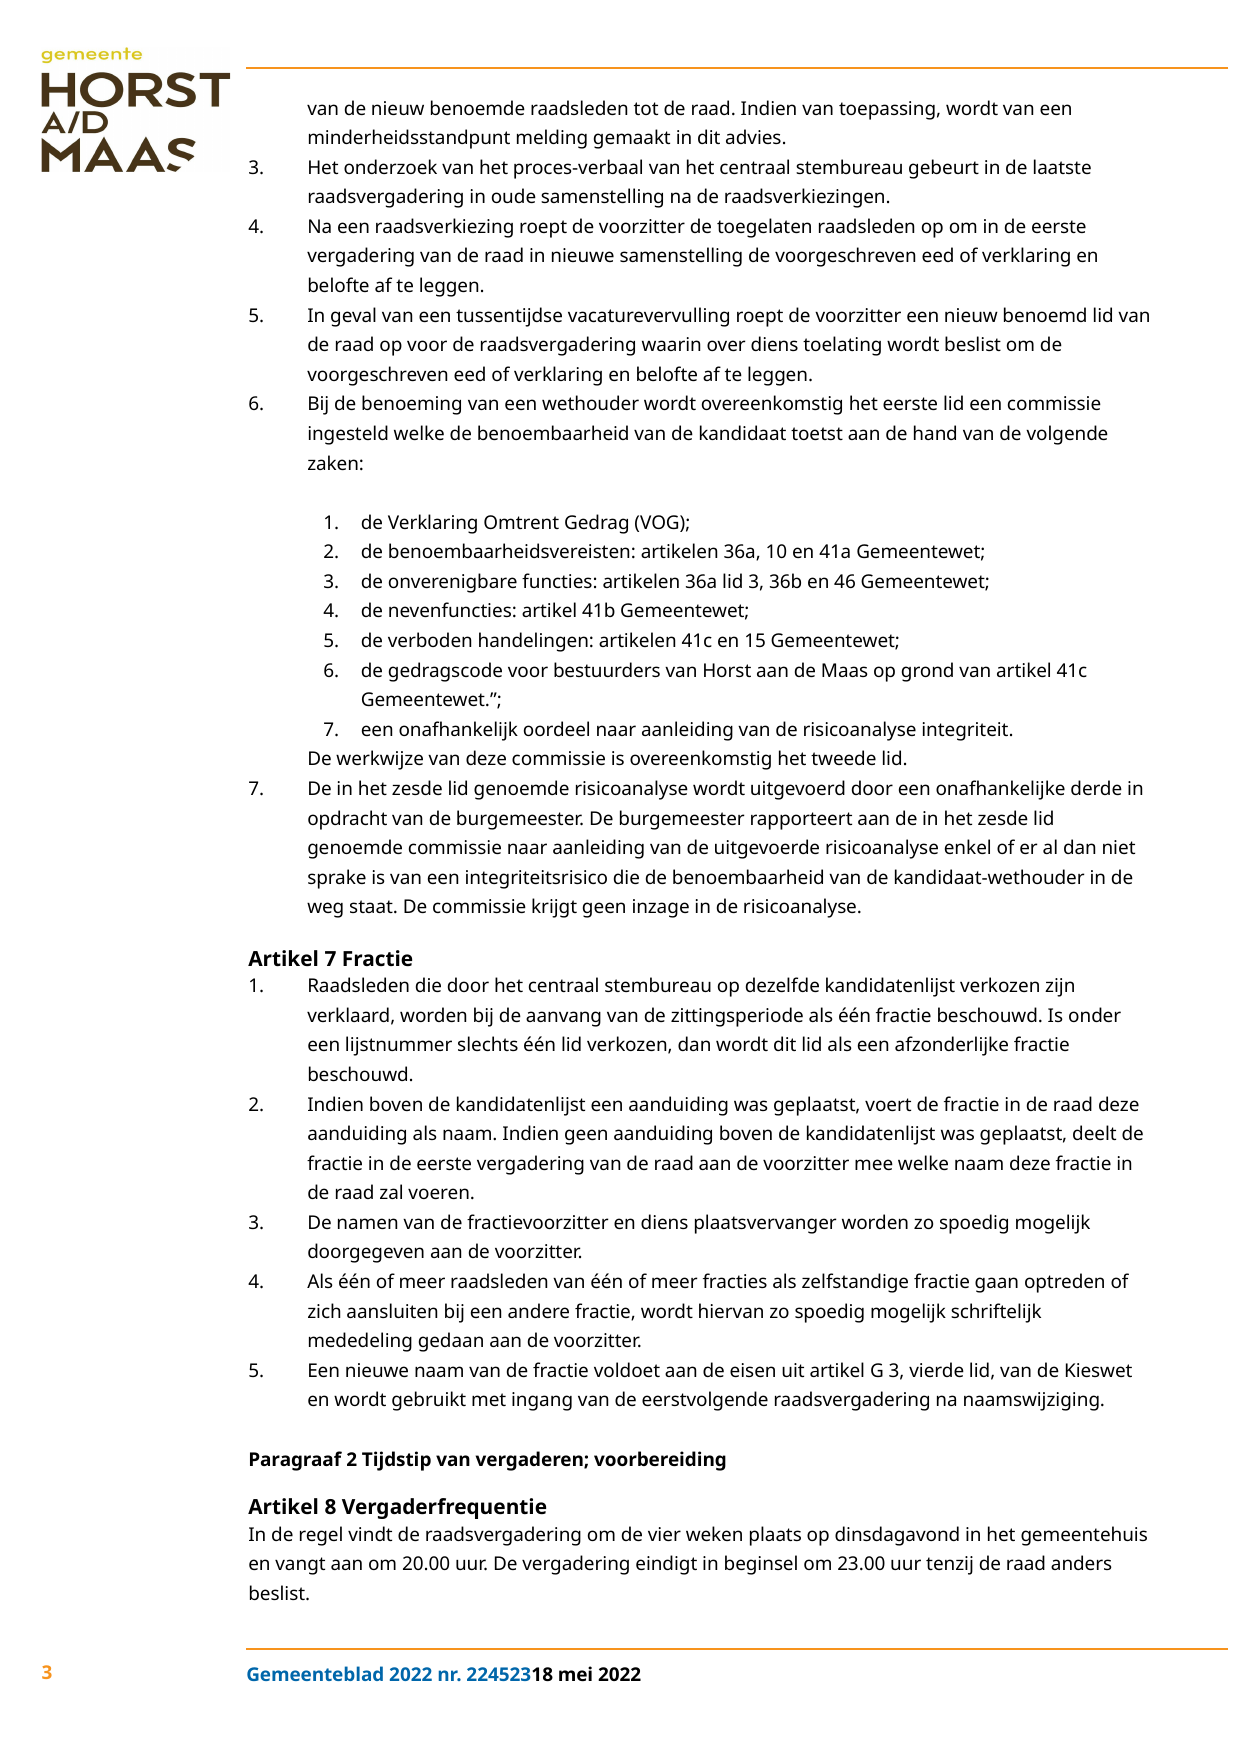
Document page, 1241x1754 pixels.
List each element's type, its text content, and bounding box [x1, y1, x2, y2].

list Als één of meer raadsleden van één of meer fracties als zelfstandige fractie gaan optreden of zich aansluiten bij een andere fractie, wordt hiervan zo spoedig mogelijk schriftelijk mededeling gedaan aan de voorzitter. [248, 1268, 1152, 1353]
list Indien boven de kandidatenlijst een aanduiding was geplaatst, voert de fractie in de raad deze aanduiding als naam. Indien geen aanduiding boven de kandidatenlijst was geplaatst, deelt de fractie in de eerste vergadering van de raad aan de voorzitter mee welke naam deze fractie in de raad zal voeren. [248, 1091, 1152, 1205]
list Raadsleden die door het centraal stembureau op dezelfde kandidatenlijst verkozen zijn verklaard, worden bij de aanvang van de zittingsperiode als één fractie beschouwd. Is onder een lijstnummer slechts één lid verkozen, dan wordt dit lid als een afzonderlijke fractie beschouwd. [248, 972, 1152, 1087]
list van de nieuw benoemde raadsleden tot de raad. Indien van toepassing, wordt van een minderheidsstandpunt melding gemaakt in dit advies. [248, 95, 1152, 150]
text In de regel vindt de raadsvergadering om de vier weken plaats op dinsdagavond in het gemeentehuis en vangt aan om 20.00 uur. De vergadering eindigt in beginsel om 23.00 uur tenzij de raad anders beslist. [248, 1521, 1152, 1606]
picture [41, 47, 231, 172]
text Paragraaf 2 Tijdstip van vergaderen; voorbereiding [248, 1446, 1152, 1471]
list Bij de benoeming van een wethouder wordt overeenkomstig het eerste lid een commissie ingesteld welke de benoembaarheid van de kandidaat toetst aan de hand van de volgende zaken: [248, 391, 1152, 476]
list De in het zesde lid genoemde risicoanalyse wordt uitgevoerd door een onafhankelijke derde in opdracht van de burgemeester. De burgemeester rapporteert aan de in het zesde lid genoemde commissie naar aanleiding van de uitgevoerde risicoanalyse enkel of er al dan niet sprake is van een integriteitsrisico die de benoembaarheid van de kandidaat-wethouder in de weg staat. De commissie krijgt geen inzage in de risicoanalyse. [248, 775, 1152, 919]
list De namen van de fractievoorzitter en diens plaatsvervanger worden zo spoedig mogelijk doorgegeven aan de voorzitter. [248, 1209, 1152, 1264]
text Artikel 8 Vergaderfrequentie [248, 1492, 1152, 1521]
list een onafhankelijk oordeel naar aanleiding van de risicoanalyse integriteit. [323, 716, 1152, 742]
list de Verklaring Omtrent Gedrag (VOG); [323, 509, 1152, 535]
list Het onderzoek van het proces-verbaal van het centraal stembureau gebeurt in de laatste raadsvergadering in oude samenstelling na de raadsverkiezingen. [248, 154, 1152, 209]
list de benoembaarheidsvereisten: artikelen 36a, 10 en 41a Gemeentewet; [323, 538, 1152, 564]
list In geval van een tussentijdse vacaturevervulling roept de voorzitter een nieuw benoemd lid van de raad op voor de raadsvergadering waarin over diens toelating wordt beslist om de voorgeschreven eed of verklaring en belofte af te leggen. [248, 302, 1152, 387]
text Artikel 7 Fractie [248, 944, 1152, 972]
list de nevenfuncties: artikel 41b Gemeentewet; [323, 598, 1152, 623]
list de gedragscode voor bestuurders van Horst aan de Maas op grond van artikel 41c Gemeentewet.”; [323, 657, 1152, 712]
list De werkwijze van deze commissie is overeenkomstig het tweede lid. [248, 746, 1152, 771]
list de onverenigbare functies: artikelen 36a lid 3, 36b en 46 Gemeentewet; [323, 568, 1152, 594]
list Een nieuwe naam van de fractie voldoet aan de eisen uit artikel G 3, vierde lid, van de Kieswet en wordt gebruikt met ingang van de eerstvolgende raadsvergadering na naamswijziging. [248, 1357, 1152, 1412]
list de verboden handelingen: artikelen 41c en 15 Gemeentewet; [323, 627, 1152, 653]
list Na een raadsverkiezing roept de voorzitter de toegelaten raadsleden op om in de eerste vergadering van de raad in nieuwe samenstelling de voorgeschreven eed of verklaring en belofte af te leggen. [248, 213, 1152, 298]
